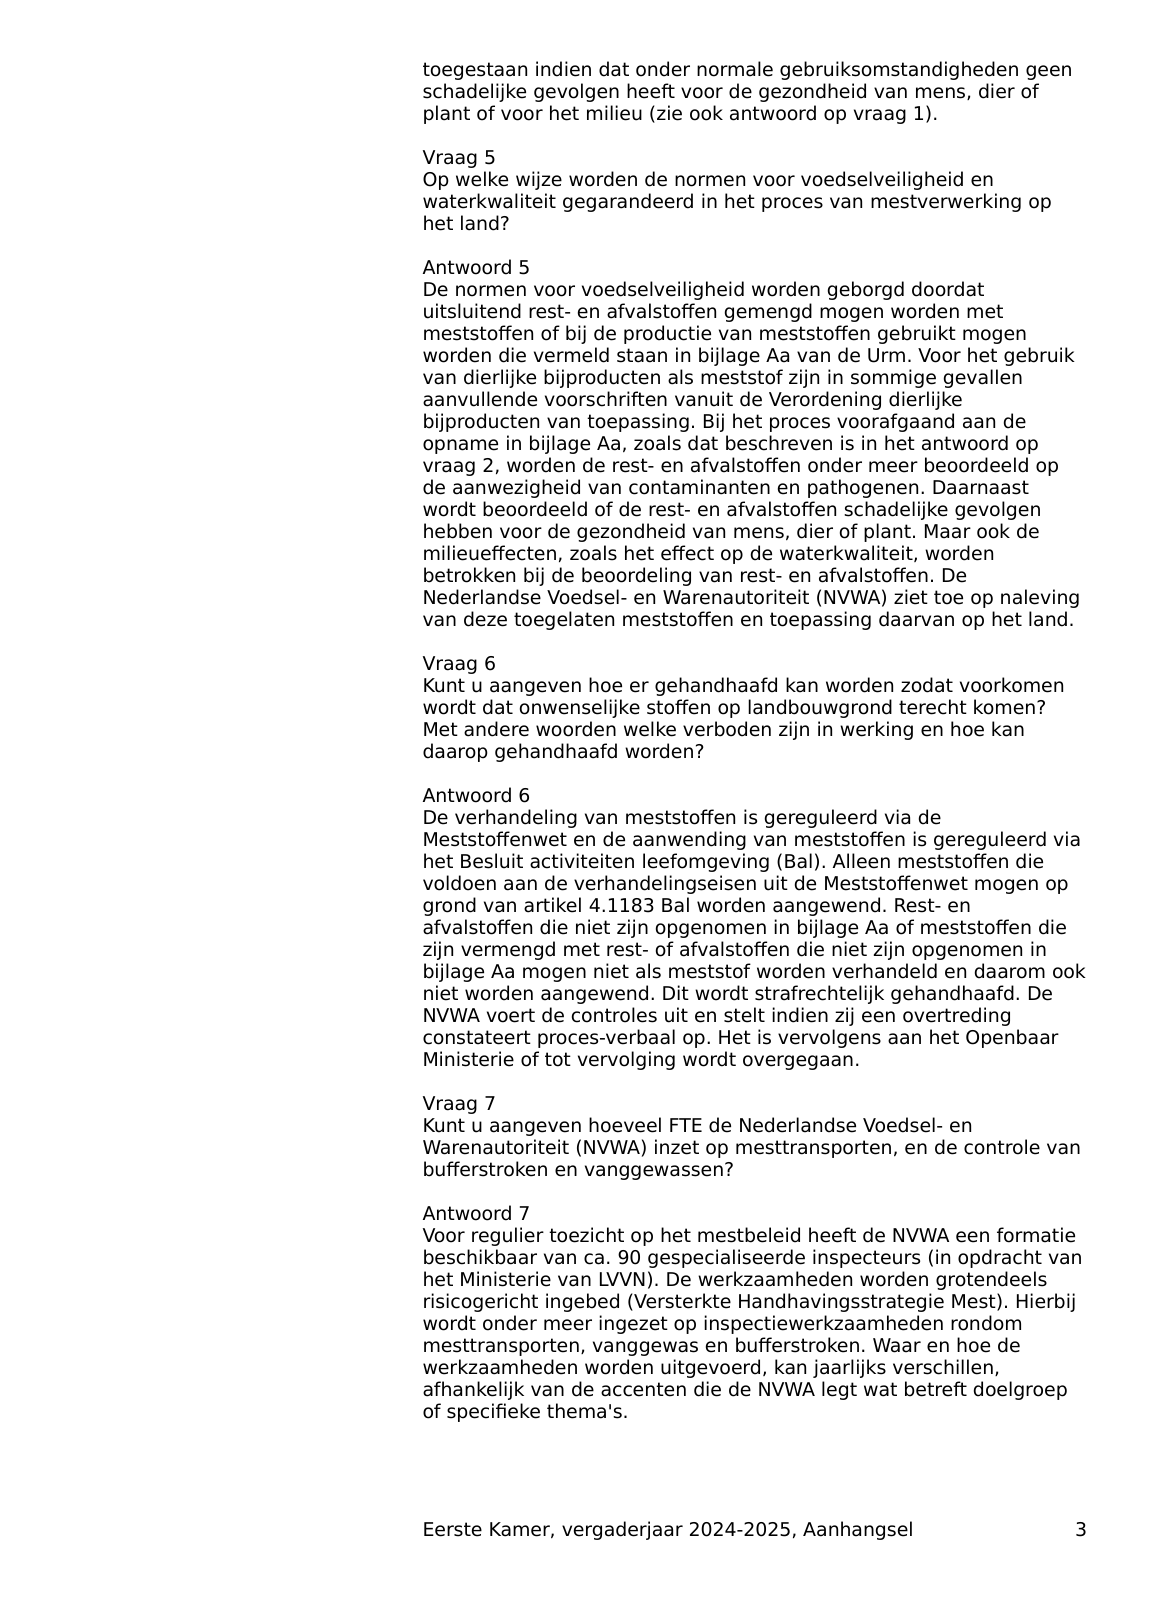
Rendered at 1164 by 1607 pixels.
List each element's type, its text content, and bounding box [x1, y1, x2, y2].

text Vraag 5 [422, 147, 1087, 169]
text Op welke wijze worden de normen voor voedselveiligheid en waterkwaliteit gegarandeerd in het proces van mestverwerking op het land? [422, 169, 1087, 235]
text Vraag 7 [422, 1093, 1087, 1115]
text Voor regulier toezicht op het mestbeleid heeft de NVWA een formatie beschikbaar van ca. 90 gespecialiseerde inspecteurs (in opdracht van het Ministerie van LVVN). De werkzaamheden worden grotendeels risicogericht ingebed (Versterkte Handhavingsstrategie Mest). Hierbij wordt onder meer ingezet op inspectiewerkzaamheden rondom mesttransporten, vanggewas en bufferstroken. Waar en hoe de werkzaamheden worden uitgevoerd, kan jaarlijks verschillen, afhankelijk van de accenten die de NVWA legt wat betreft doelgroep of specifieke thema's. [422, 1225, 1087, 1423]
text Kunt u aangeven hoe er gehandhaafd kan worden zodat voorkomen wordt dat onwenselijke stoffen op landbouwgrond terecht komen? Met andere woorden welke verboden zijn in werking en hoe kan daarop gehandhaafd worden? [422, 675, 1087, 763]
text toegestaan indien dat onder normale gebruiksomstandigheden geen schadelijke gevolgen heeft voor de gezondheid van mens, dier of plant of voor het milieu (zie ook antwoord op vraag 1). [422, 59, 1087, 125]
text De verhandeling van meststoffen is gereguleerd via de Meststoffenwet en de aanwending van meststoffen is gereguleerd via het Besluit activiteiten leefomgeving (Bal). Alleen meststoffen die voldoen aan de verhandelingseisen uit de Meststoffenwet mogen op grond van artikel 4.1183 Bal worden aangewend. Rest- en afvalstoffen die niet zijn opgenomen in bijlage Aa of meststoffen die zijn vermengd met rest- of afvalstoffen die niet zijn opgenomen in bijlage Aa mogen niet als meststof worden verhandeld en daarom ook niet worden aangewend. Dit wordt strafrechtelijk gehandhaafd. De NVWA voert de controles uit en stelt indien zij een overtreding constateert proces-verbaal op. Het is vervolgens aan het Openbaar Ministerie of tot vervolging wordt overgegaan. [422, 807, 1087, 1071]
text Kunt u aangeven hoeveel FTE de Nederlandse Voedsel- en Warenautoriteit (NVWA) inzet op mesttransporten, en de controle van bufferstroken en vanggewassen? [422, 1115, 1087, 1181]
text De normen voor voedselveiligheid worden geborgd doordat uitsluitend rest- en afvalstoffen gemengd mogen worden met meststoffen of bij de productie van meststoffen gebruikt mogen worden die vermeld staan in bijlage Aa van de Urm. Voor het gebruik van dierlijke bijproducten als meststof zijn in sommige gevallen aanvullende voorschriften vanuit de Verordening dierlijke bijproducten van toepassing. Bij het proces voorafgaand aan de opname in bijlage Aa, zoals dat beschreven is in het antwoord op vraag 2, worden de rest- en afvalstoffen onder meer beoordeeld op de aanwezigheid van contaminanten en pathogenen. Daarnaast wordt beoordeeld of de rest- en afvalstoffen schadelijke gevolgen hebben voor de gezondheid van mens, dier of plant. Maar ook de milieueffecten, zoals het effect op de waterkwaliteit, worden betrokken bij de beoordeling van rest- en afvalstoffen. De Nederlandse Voedsel- en Warenautoriteit (NVWA) ziet toe op naleving van deze toegelaten meststoffen en toepassing daarvan op het land. [422, 279, 1087, 631]
text Vraag 6 [422, 653, 1087, 675]
text Antwoord 6 [422, 785, 1087, 807]
text Antwoord 7 [422, 1203, 1087, 1225]
text Antwoord 5 [422, 257, 1087, 279]
